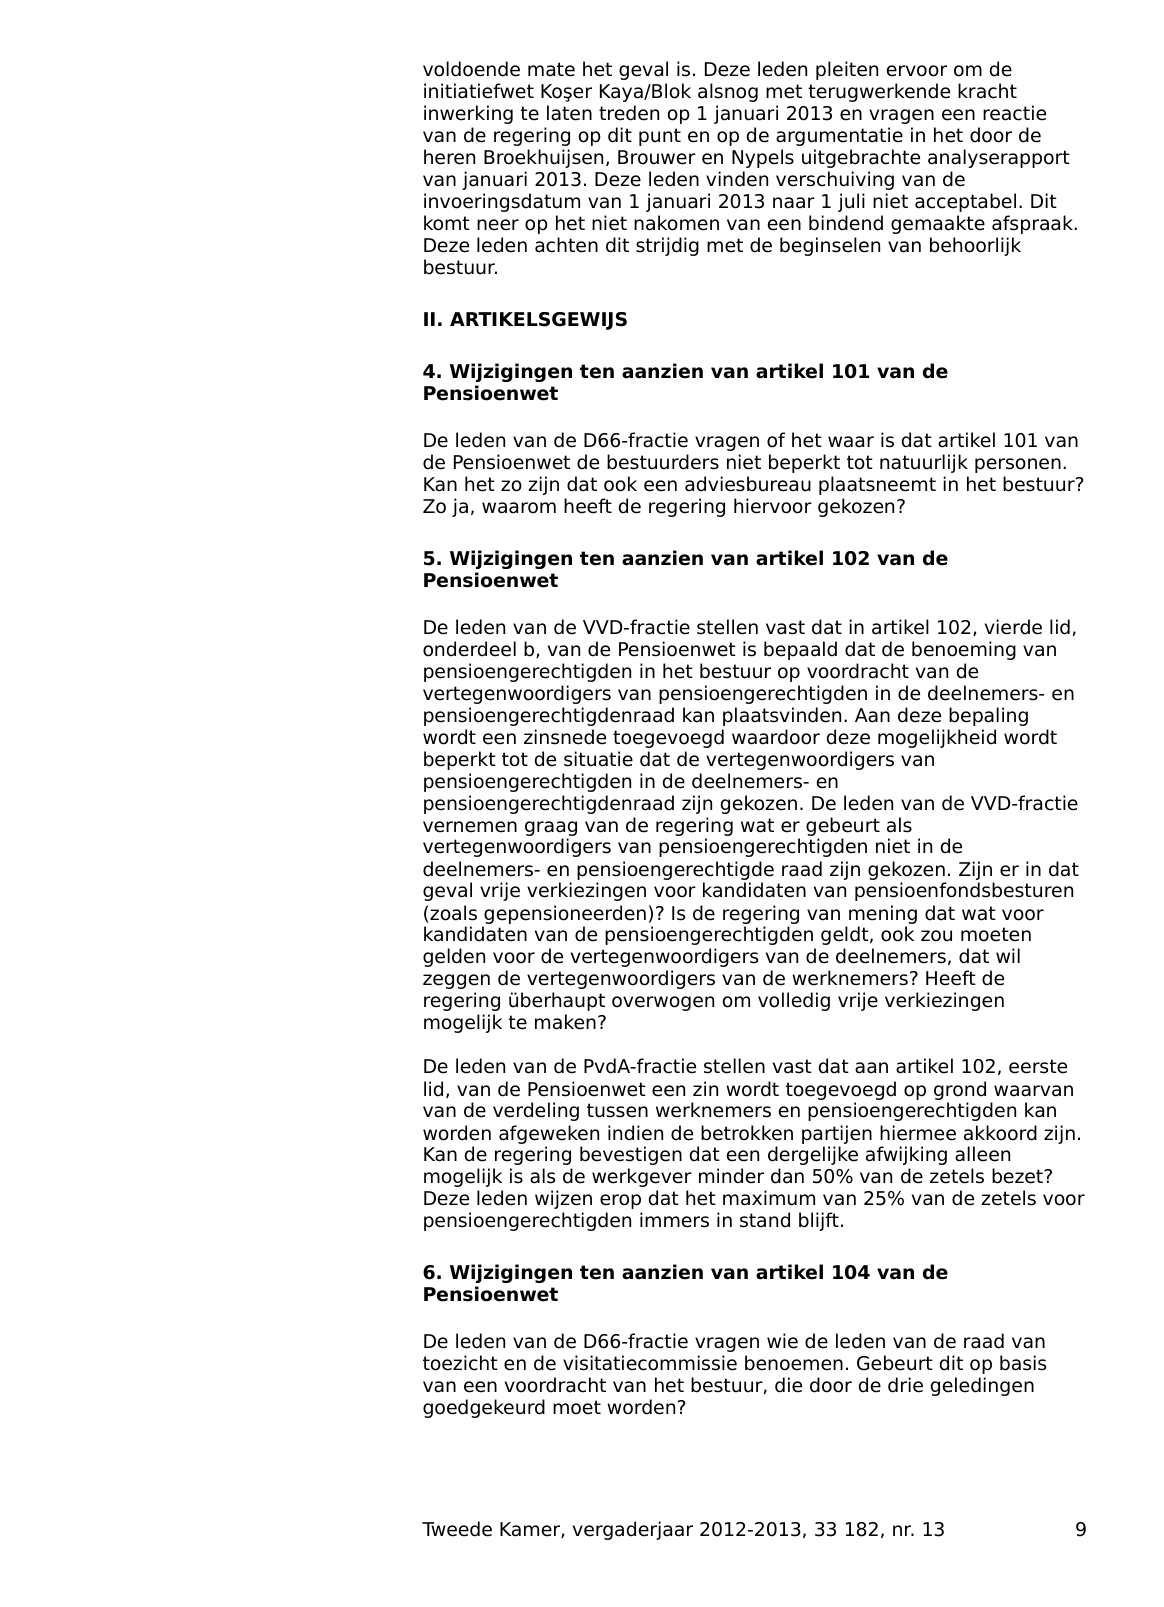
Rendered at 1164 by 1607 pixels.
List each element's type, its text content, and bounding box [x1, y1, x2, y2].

subtitle II. ARTIKELSGEWIJS [422, 309, 1087, 331]
subtitle 4. Wijzigingen ten aanzien van artikel 101 van de Pensioenwet [422, 361, 1087, 405]
text De leden van de D66-fractie vragen of het waar is dat artikel 101 van de Pensioenwet de bestuurders niet beperkt tot natuurlijk personen. Kan het zo zijn dat ook een adviesbureau plaatsneemt in het bestuur? Zo ja, waarom heeft de regering hiervoor gekozen? [422, 430, 1087, 518]
text voldoende mate het geval is. Deze leden pleiten ervoor om de initiatiefwet Koşer Kaya/Blok alsnog met terugwerkende kracht inwerking te laten treden op 1 januari 2013 en vragen een reactie van de regering op dit punt en op de argumentatie in het door de heren Broekhuijsen, Brouwer en Nypels uitgebrachte analyserapport van januari 2013. Deze leden vinden verschuiving van de invoeringsdatum van 1 januari 2013 naar 1 juli niet acceptabel. Dit komt neer op het niet nakomen van een bindend gemaakte afspraak. Deze leden achten dit strijdig met de beginselen van behoorlijk bestuur. [422, 59, 1087, 279]
subtitle 5. Wijzigingen ten aanzien van artikel 102 van de Pensioenwet [422, 548, 1087, 592]
subtitle 6. Wijzigingen ten aanzien van artikel 104 van de Pensioenwet [422, 1262, 1087, 1306]
text De leden van de PvdA-fractie stellen vast dat aan artikel 102, eerste lid, van de Pensioenwet een zin wordt toegevoegd op grond waarvan van de verdeling tussen werknemers en pensioengerechtigden kan worden afgeweken indien de betrokken partijen hiermee akkoord zijn. Kan de regering bevestigen dat een dergelijke afwijking alleen mogelijk is als de werkgever minder dan 50% van de zetels bezet? Deze leden wijzen erop dat het maximum van 25% van de zetels voor pensioengerechtigden immers in stand blijft. [422, 1056, 1087, 1232]
text De leden van de D66-fractie vragen wie de leden van de raad van toezicht en de visitatiecommissie benoemen. Gebeurt dit op basis van een voordracht van het bestuur, die door de drie geledingen goedgekeurd moet worden? [422, 1331, 1087, 1419]
text De leden van de VVD-fractie stellen vast dat in artikel 102, vierde lid, onderdeel b, van de Pensioenwet is bepaald dat de benoeming van pensioengerechtigden in het bestuur op voordracht van de vertegenwoordigers van pensioengerechtigden in de deelnemers- en pensioengerechtigdenraad kan plaatsvinden. Aan deze bepaling wordt een zinsnede toegevoegd waardoor deze mogelijkheid wordt beperkt tot de situatie dat de vertegenwoordigers van pensioengerechtigden in de deelnemers- en pensioengerechtigdenraad zijn gekozen. De leden van de VVD-fractie vernemen graag van de regering wat er gebeurt als vertegenwoordigers van pensioengerechtigden niet in de deelnemers- en pensioengerechtigde raad zijn gekozen. Zijn er in dat geval vrije verkiezingen voor kandidaten van pensioenfondsbesturen (zoals gepensioneerden)? Is de regering van mening dat wat voor kandidaten van de pensioengerechtigden geldt, ook zou moeten gelden voor de vertegenwoordigers van de deelnemers, dat wil zeggen de vertegenwoordigers van de werknemers? Heeft de regering überhaupt overwogen om volledig vrije verkiezingen mogelijk te maken? [422, 617, 1087, 1034]
